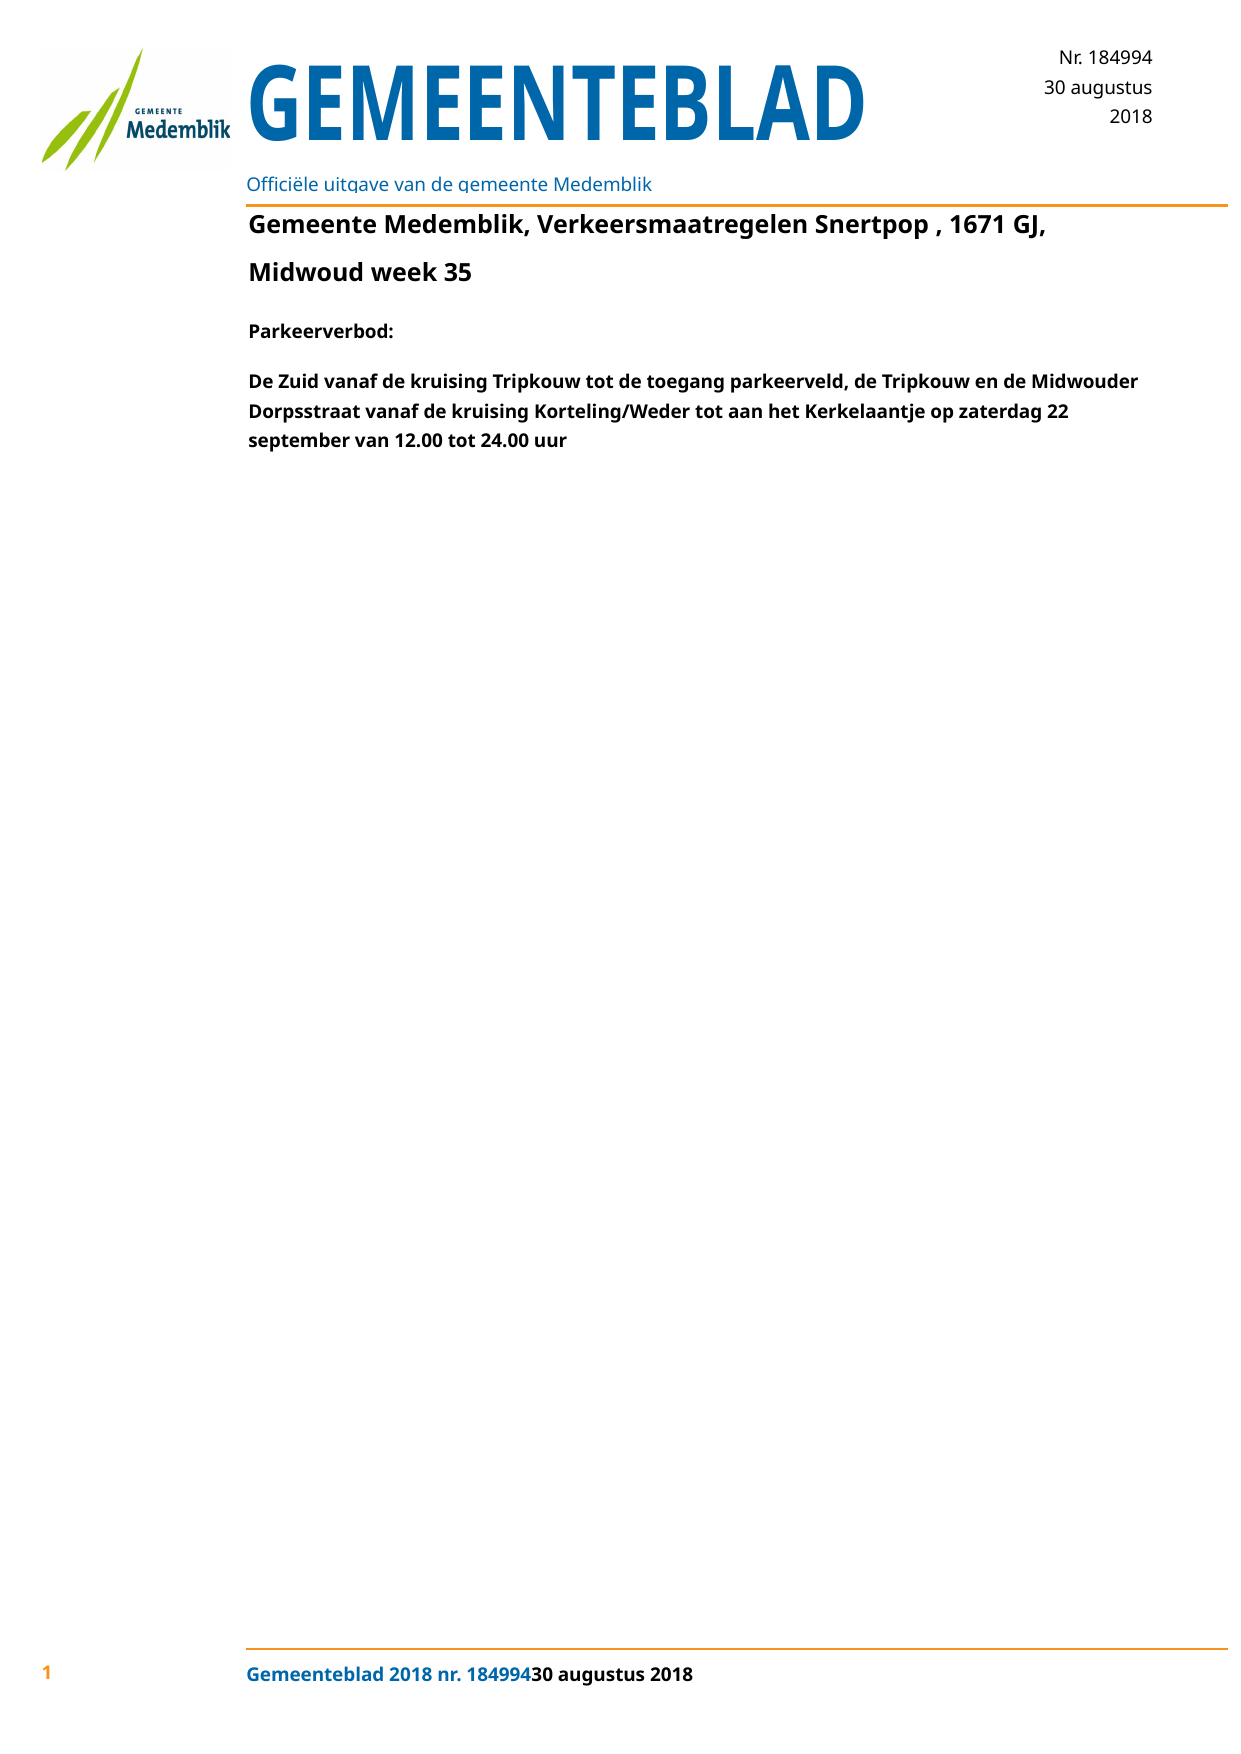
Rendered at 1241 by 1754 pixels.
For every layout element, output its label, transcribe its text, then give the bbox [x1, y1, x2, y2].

text De Zuid vanaf de kruising Tripkouw tot de toegang parkeerveld, de Tripkouw en de Midwouder Dorpsstraat vanaf de kruising Korteling/Weder tot aan het Kerkelaantje op zaterdag 22 september van 12.00 tot 24.00 uur [248, 368, 1152, 453]
text Gemeente Medemblik, Verkeersmaatregelen Snertpop , 1671 GJ, Midwoud week 35 [248, 207, 1152, 288]
picture [41, 47, 231, 172]
text Parkeerverbod: [248, 318, 1152, 344]
